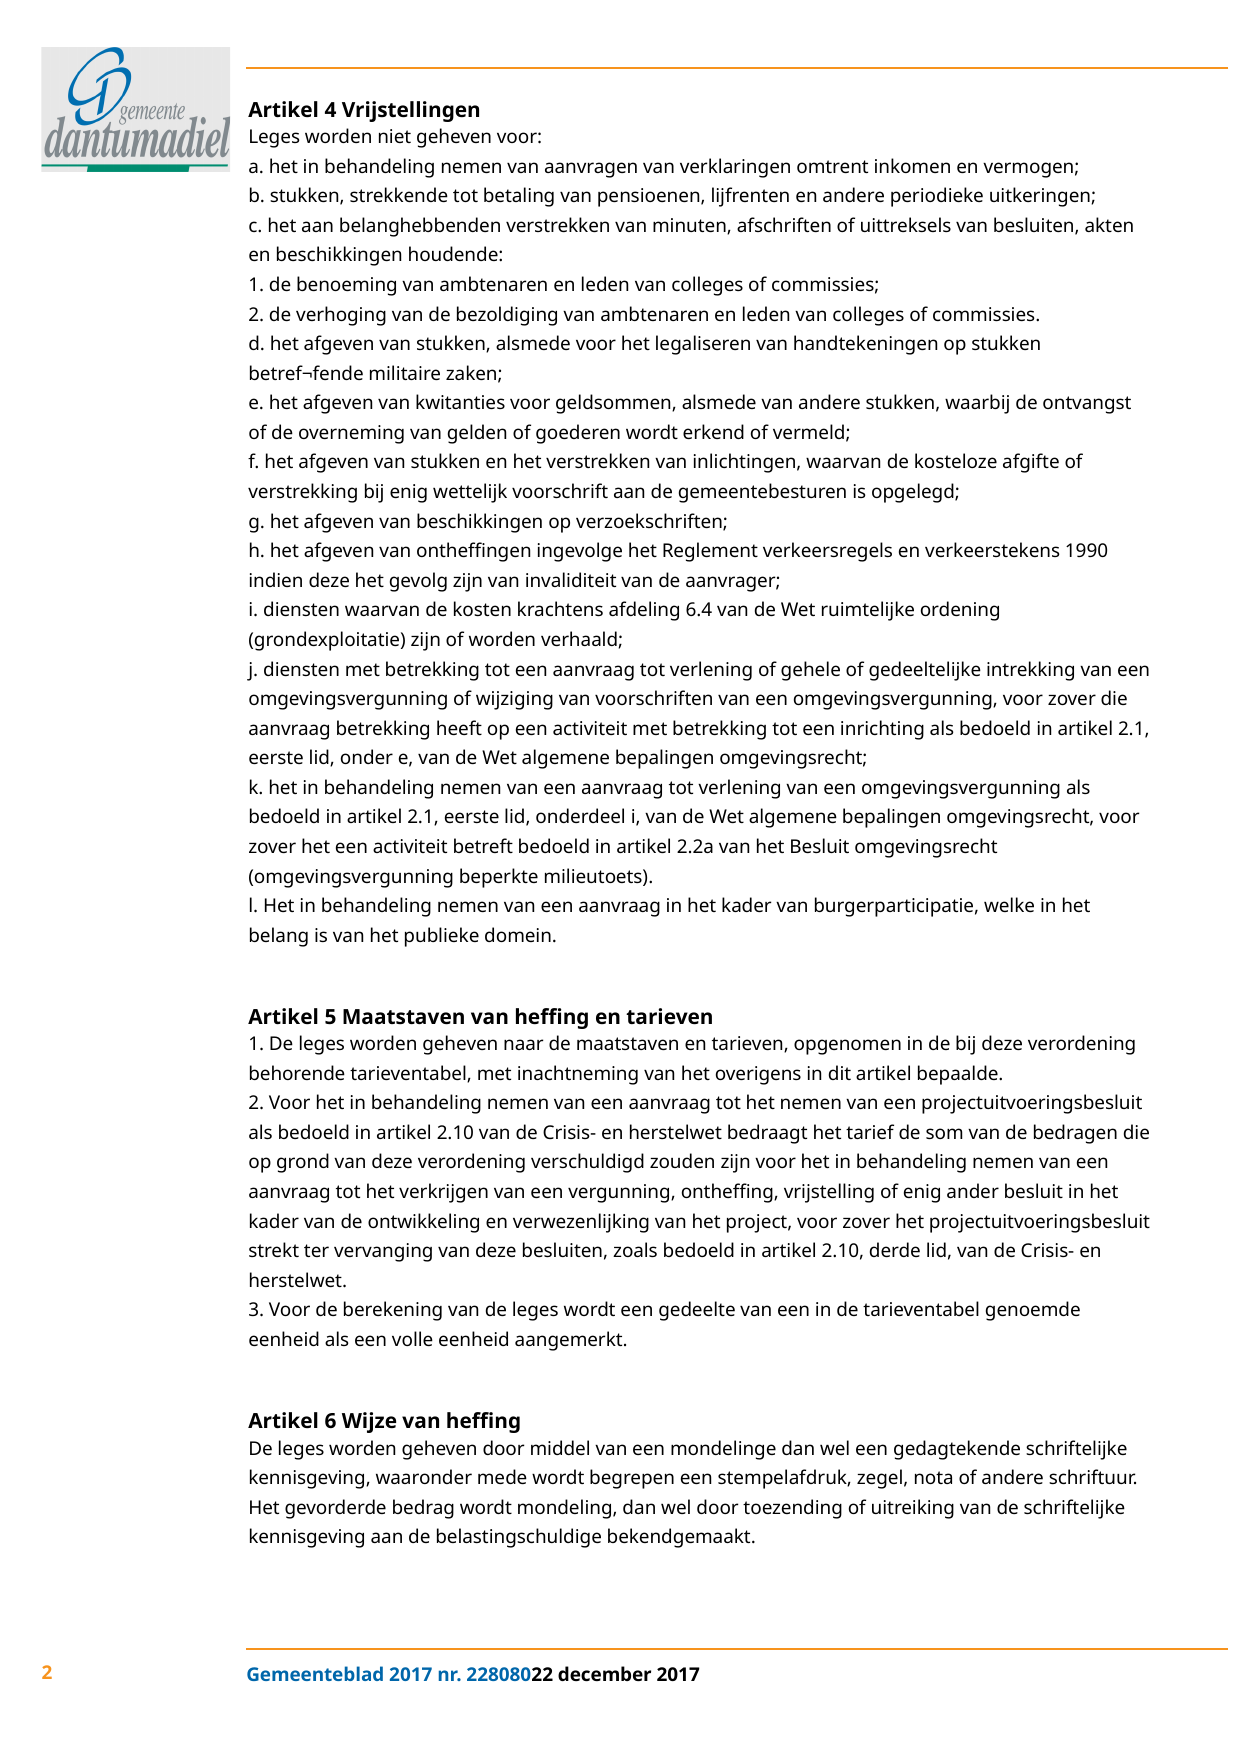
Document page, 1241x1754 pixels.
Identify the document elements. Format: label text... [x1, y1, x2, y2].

text a. het in behandeling nemen van aanvragen van verklaringen omtrent inkomen en vermogen; [248, 153, 1152, 178]
text Leges worden niet geheven voor: [248, 123, 1152, 149]
text 2. de verhoging van de bezoldiging van ambtenaren en leden van colleges of commissies. [248, 301, 1152, 326]
text Artikel 6 Wijze van heffing [248, 1406, 1152, 1435]
text d. het afgeven van stukken, alsmede voor het legaliseren van handtekeningen op stukken betref¬fende militaire zaken; [248, 330, 1152, 386]
text i. diensten waarvan de kosten krachtens afdeling 6.4 van de Wet ruimtelijke ordening (grondexploitatie) zijn of worden verhaald; [248, 597, 1152, 652]
text g. het afgeven van beschikkingen op verzoekschriften; [248, 508, 1152, 533]
text 3. Voor de berekening van de leges wordt een gedeelte van een in de tarieventabel genoemde eenheid als een volle eenheid aangemerkt. [248, 1297, 1152, 1352]
text h. het afgeven van ontheffingen ingevolge het Reglement verkeersregels en verkeerstekens 1990 indien deze het gevolg zijn van invaliditeit van de aanvrager; [248, 537, 1152, 593]
text b. stukken, strekkende tot betaling van pensioenen, lijfrenten en andere periodieke uitkeringen; [248, 182, 1152, 208]
text c. het aan belanghebbenden verstrekken van minuten, afschriften of uittreksels van besluiten, akten en beschikkingen houdende: [248, 212, 1152, 267]
text Artikel 5 Maatstaven van heffing en tarieven [248, 1002, 1152, 1030]
text l. Het in behandeling nemen van een aanvraag in het kader van burgerparticipatie, welke in het belang is van het publieke domein. [248, 892, 1152, 948]
text j. diensten met betrekking tot een aanvraag tot verlening of gehele of gedeeltelijke intrekking van een omgevingsvergunning of wijziging van voorschriften van een omgevingsvergunning, voor zover die aanvraag betrekking heeft op een activiteit met betrekking tot een inrichting als bedoeld in artikel 2.1, eerste lid, onder e, van de Wet algemene bepalingen omgevingsrecht; [248, 656, 1152, 770]
text De leges worden geheven door middel van een mondelinge dan wel een gedagtekende schriftelijke kennisgeving, waaronder mede wordt begrepen een stempelafdruk, zegel, nota of andere schriftuur. Het gevorderde bedrag wordt mondeling, dan wel door toezending of uitreiking van de schriftelijke kennisgeving aan de belastingschuldige bekendgemaakt. [248, 1435, 1152, 1549]
text f. het afgeven van stukken en het verstrekken van inlichtingen, waarvan de kosteloze afgifte of verstrekking bij enig wettelijk voorschrift aan de gemeentebesturen is opgelegd; [248, 449, 1152, 504]
text 2. Voor het in behandeling nemen van een aanvraag tot het nemen van een projectuitvoeringsbesluit als bedoeld in artikel 2.10 van de Crisis- en herstelwet bedraagt het tarief de som van de bedragen die op grond van deze verordening verschuldigd zouden zijn voor het in behandeling nemen van een aanvraag tot het verkrijgen van een vergunning, ontheffing, vrijstelling of enig ander besluit in het kader van de ontwikkeling en verwezenlijking van het project, voor zover het projectuitvoeringsbesluit strekt ter vervanging van deze besluiten, zoals bedoeld in artikel 2.10, derde lid, van de Crisis- en herstelwet. [248, 1089, 1152, 1293]
picture [41, 47, 231, 172]
text Artikel 4 Vrijstellingen [248, 95, 1152, 123]
text k. het in behandeling nemen van een aanvraag tot verlening van een omgevingsvergunning als bedoeld in artikel 2.1, eerste lid, onderdeel i, van de Wet algemene bepalingen omgevingsrecht, voor zover het een activiteit betreft bedoeld in artikel 2.2a van het Besluit omgevingsrecht (omgevingsvergunning beperkte milieutoets). [248, 774, 1152, 888]
text 1. de benoeming van ambtenaren en leden van colleges of commissies; [248, 271, 1152, 297]
text e. het afgeven van kwitanties voor geldsommen, alsmede van andere stukken, waarbij de ontvangst of de overneming van gelden of goederen wordt erkend of vermeld; [248, 389, 1152, 445]
text 1. De leges worden geheven naar de maatstaven en tarieven, opgenomen in de bij deze verordening behorende tarieventabel, met inachtneming van het overigens in dit artikel bepaalde. [248, 1030, 1152, 1086]
